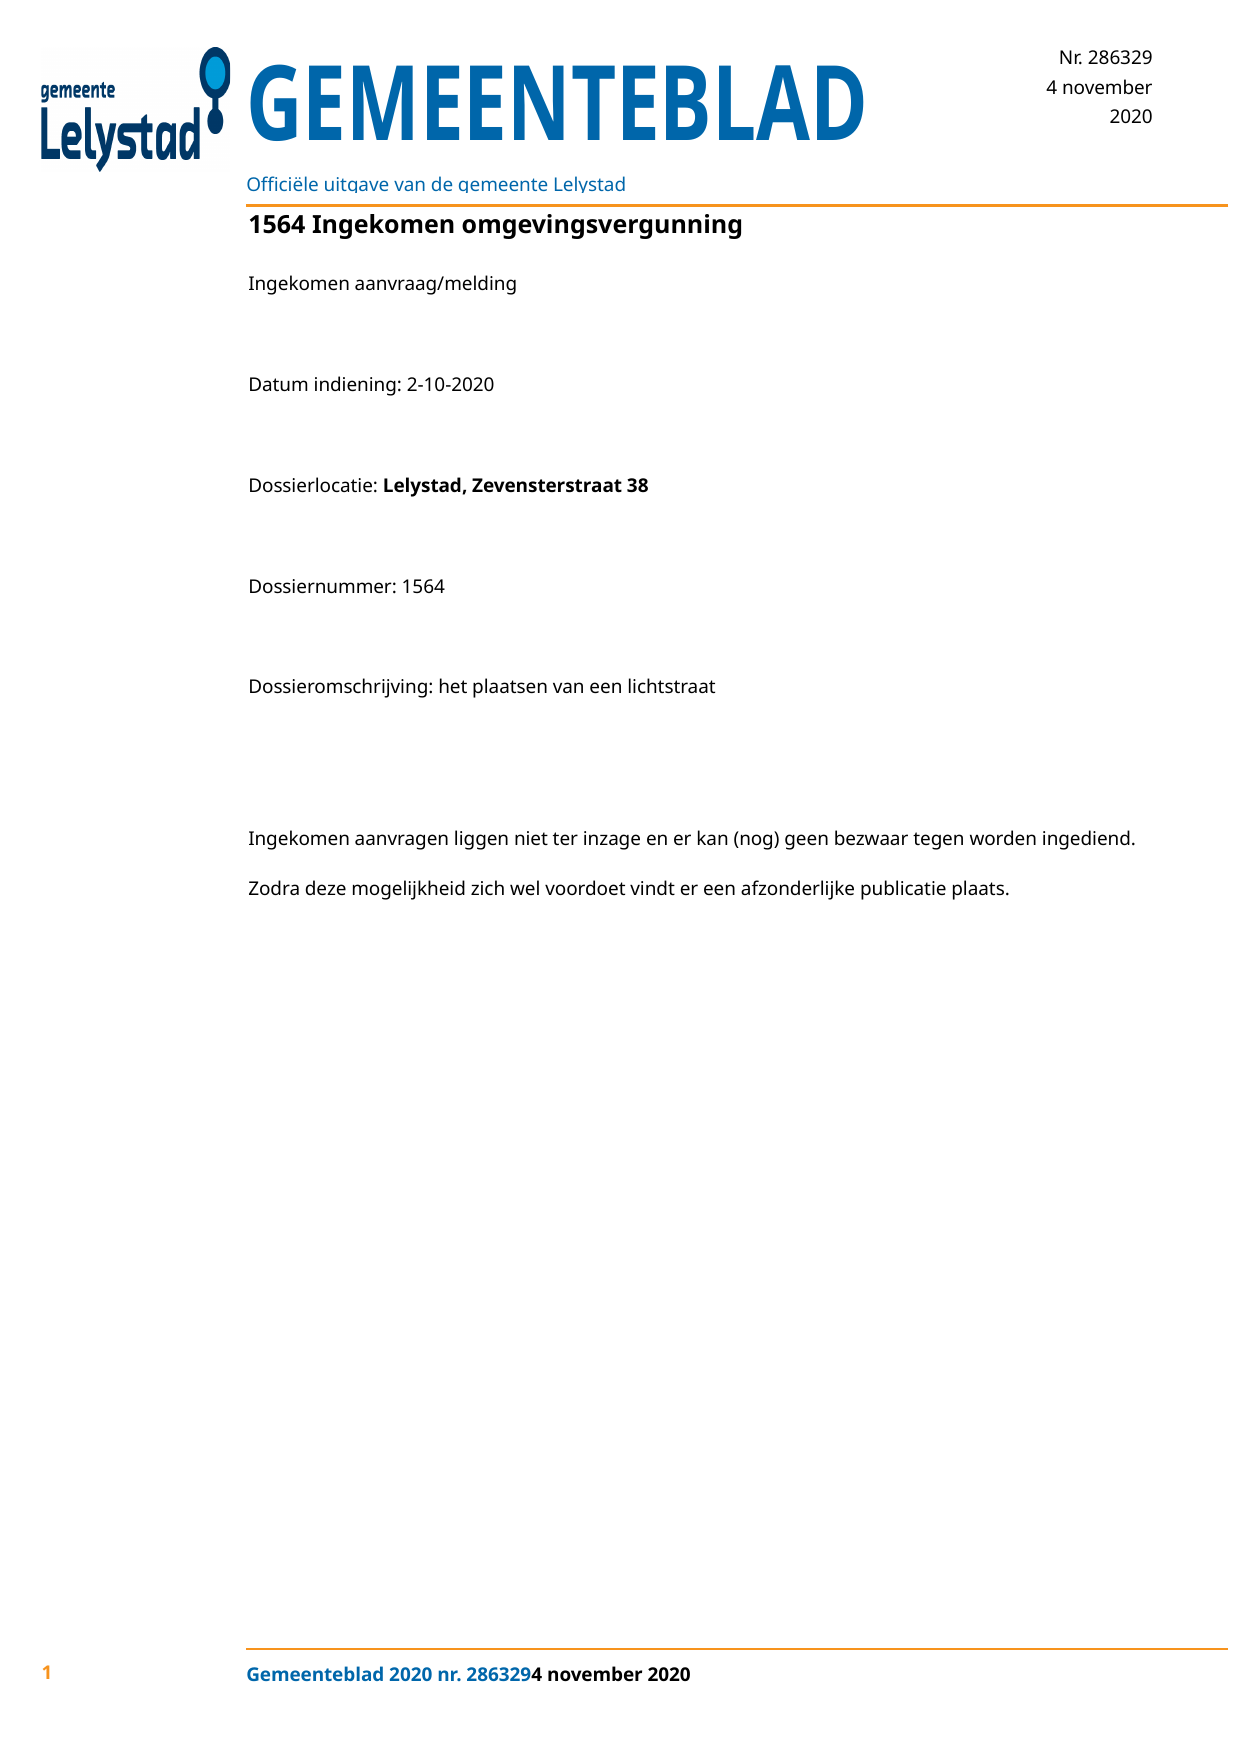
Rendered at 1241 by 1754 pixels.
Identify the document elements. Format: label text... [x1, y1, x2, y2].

text Dossieromschrijving: het plaatsen van een lichtstraat [248, 674, 1152, 699]
text Ingekomen aanvraag/melding [248, 270, 1152, 296]
text Dossiernummer: 1564 [248, 573, 1152, 598]
text Datum indiening: 2-10-2020 [248, 371, 1152, 397]
text 1564 Ingekomen omgevingsvergunning [248, 207, 1152, 241]
text Zodra deze mogelijkheid zich wel voordoet vindt er een afzonderlijke publicatie plaats. [248, 875, 1152, 901]
text Ingekomen aanvragen liggen niet ter inzage en er kan (nog) geen bezwaar tegen worden ingediend. [248, 825, 1152, 851]
picture [41, 47, 231, 172]
text Dossierlocatie: Lelystad, Zevensterstraat 38 [248, 472, 1152, 498]
